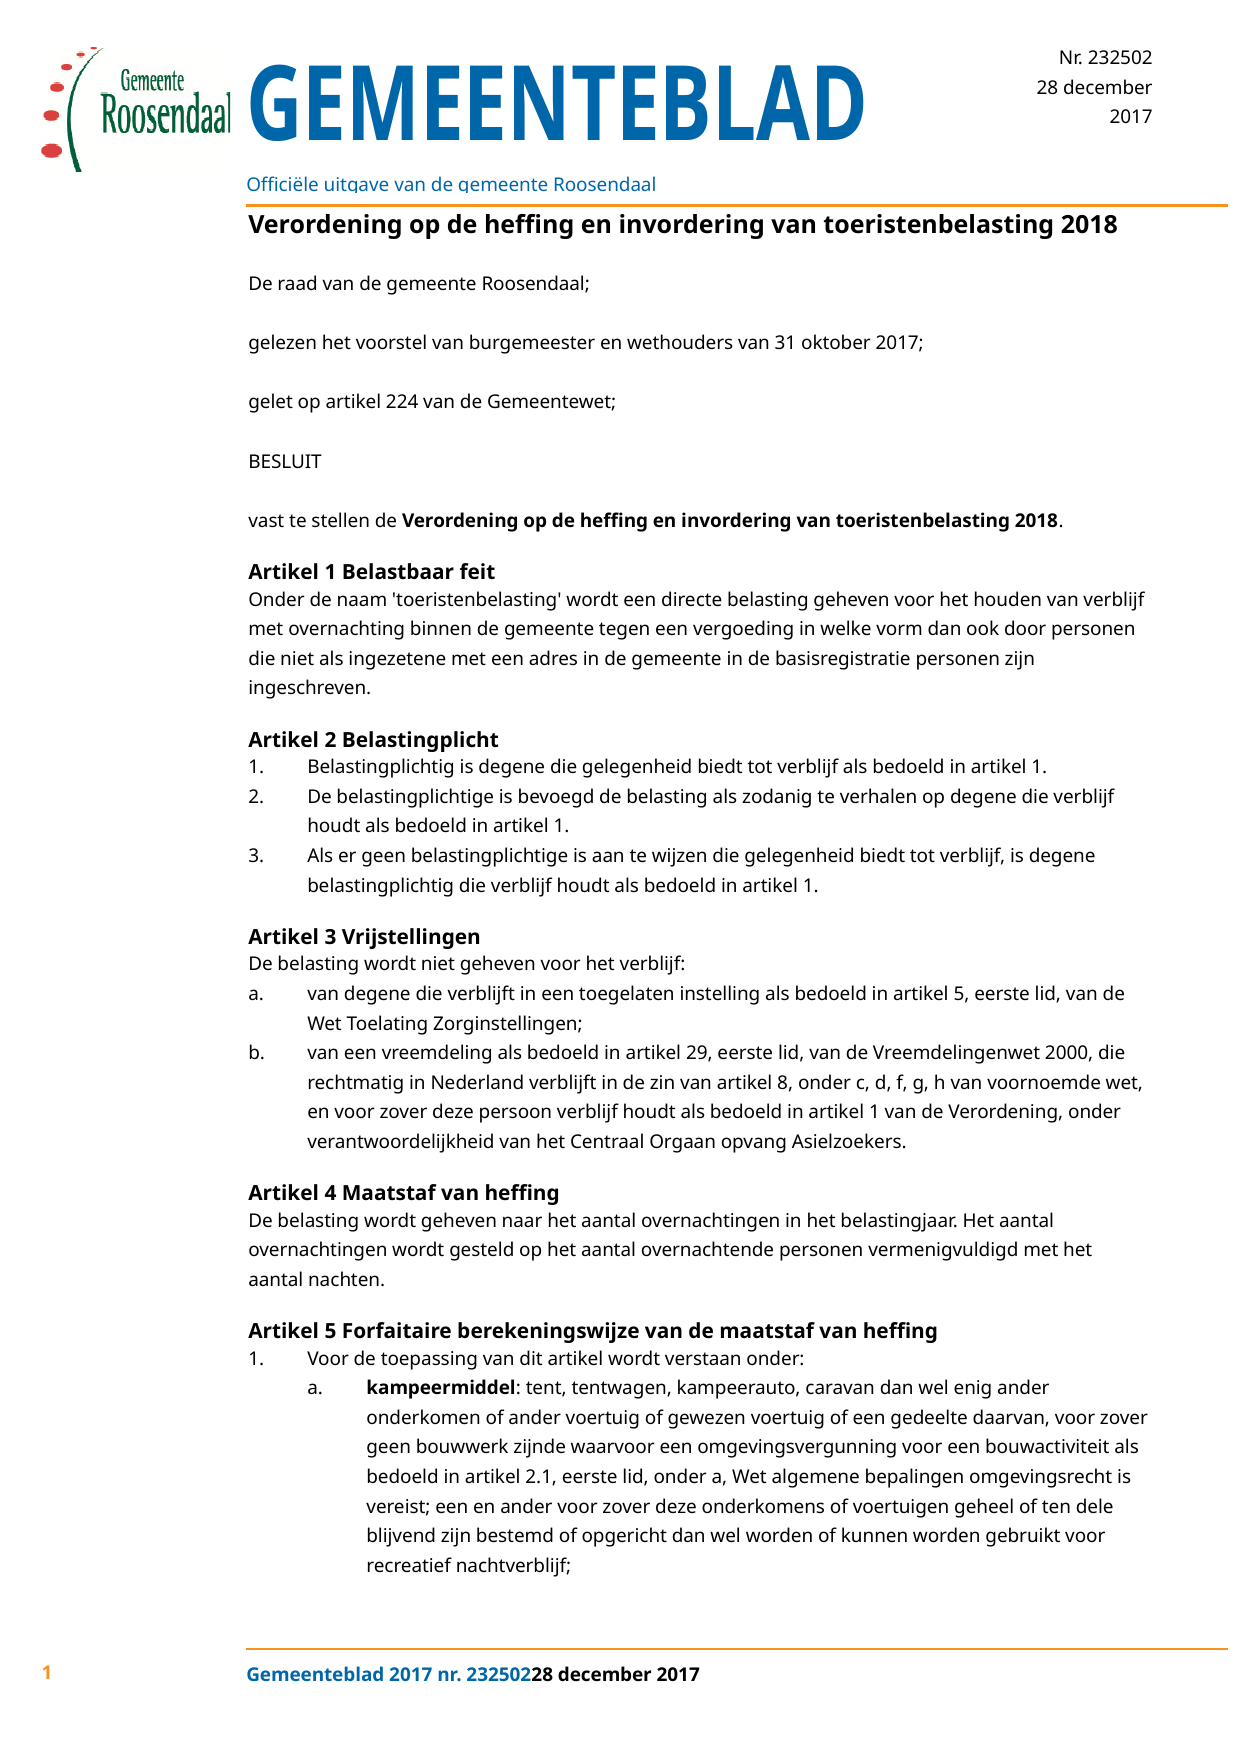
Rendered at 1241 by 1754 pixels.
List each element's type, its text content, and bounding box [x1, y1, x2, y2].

text vast te stellen de Verordening op de heffing en invordering van toeristenbelasting 2018. [248, 507, 1152, 533]
text De belasting wordt niet geheven voor het verblijf: [248, 951, 1152, 976]
text Artikel 2 Belastingplicht [248, 725, 1152, 753]
text Verordening op de heffing en invordering van toeristenbelasting 2018 [248, 207, 1152, 241]
text Onder de naam 'toeristenbelasting' wordt een directe belasting geheven voor het houden van verblijf met overnachting binnen de gemeente tegen een vergoeding in welke vorm dan ook door personen die niet als ingezetene met een adres in de gemeente in de basisregistratie personen zijn ingeschreven. [248, 586, 1152, 700]
text De raad van de gemeente Roosendaal; [248, 270, 1152, 296]
list van degene die verblijft in een toegelaten instelling als bedoeld in artikel 5, eerste lid, van de Wet Toelating Zorginstellingen; [248, 980, 1152, 1036]
list De belastingplichtige is bevoegd de belasting als zodanig te verhalen op degene die verblijf houdt als bedoeld in artikel 1. [248, 783, 1152, 838]
text Artikel 4 Maatstaf van heffing [248, 1178, 1152, 1207]
list Als er geen belastingplichtige is aan te wijzen die gelegenheid biedt tot verblijf, is degene belastingplichtig die verblijf houdt als bedoeld in artikel 1. [248, 842, 1152, 897]
list van een vreemdeling als bedoeld in artikel 29, eerste lid, van de Vreemdelingenwet 2000, die rechtmatig in Nederland verblijft in de zin van artikel 8, onder c, d, f, g, h van voornoemde wet, en voor zover deze persoon verblijf houdt als bedoeld in artikel 1 van de Verordening, onder verantwoordelijkheid van het Centraal Orgaan opvang Asielzoekers. [248, 1039, 1152, 1154]
list kampeermiddel: tent, tentwagen, kampeerauto, caravan dan wel enig ander onderkomen of ander voertuig of gewezen voertuig of een gedeelte daarvan, voor zover geen bouwwerk zijnde waarvoor een omgevingsvergunning voor een bouwactiviteit als bedoeld in artikel 2.1, eerste lid, onder a, Wet algemene bepalingen omgevingsrecht is vereist; een en ander voor zover deze onderkomens of voertuigen geheel of ten dele blijvend zijn bestemd of opgericht dan wel worden of kunnen worden gebruikt voor recreatief nachtverblijf; [307, 1374, 1152, 1578]
picture [41, 47, 231, 172]
list Belastingplichtig is degene die gelegenheid biedt tot verblijf als bedoeld in artikel 1. [248, 753, 1152, 779]
text Artikel 1 Belastbaar feit [248, 557, 1152, 586]
text BESLUIT [248, 448, 1152, 473]
text Artikel 5 Forfaitaire berekeningswijze van de maatstaf van heffing [248, 1317, 1152, 1345]
text Artikel 3 Vrijstellingen [248, 922, 1152, 951]
text De belasting wordt geheven naar het aantal overnachtingen in het belastingjaar. Het aantal overnachtingen wordt gesteld op het aantal overnachtende personen vermenigvuldigd met het aantal nachten. [248, 1207, 1152, 1292]
text gelet op artikel 224 van de Gemeentewet; [248, 389, 1152, 414]
text gelezen het voorstel van burgemeester en wethouders van 31 oktober 2017; [248, 329, 1152, 355]
list Voor de toepassing van dit artikel wordt verstaan onder: [248, 1345, 1152, 1371]
